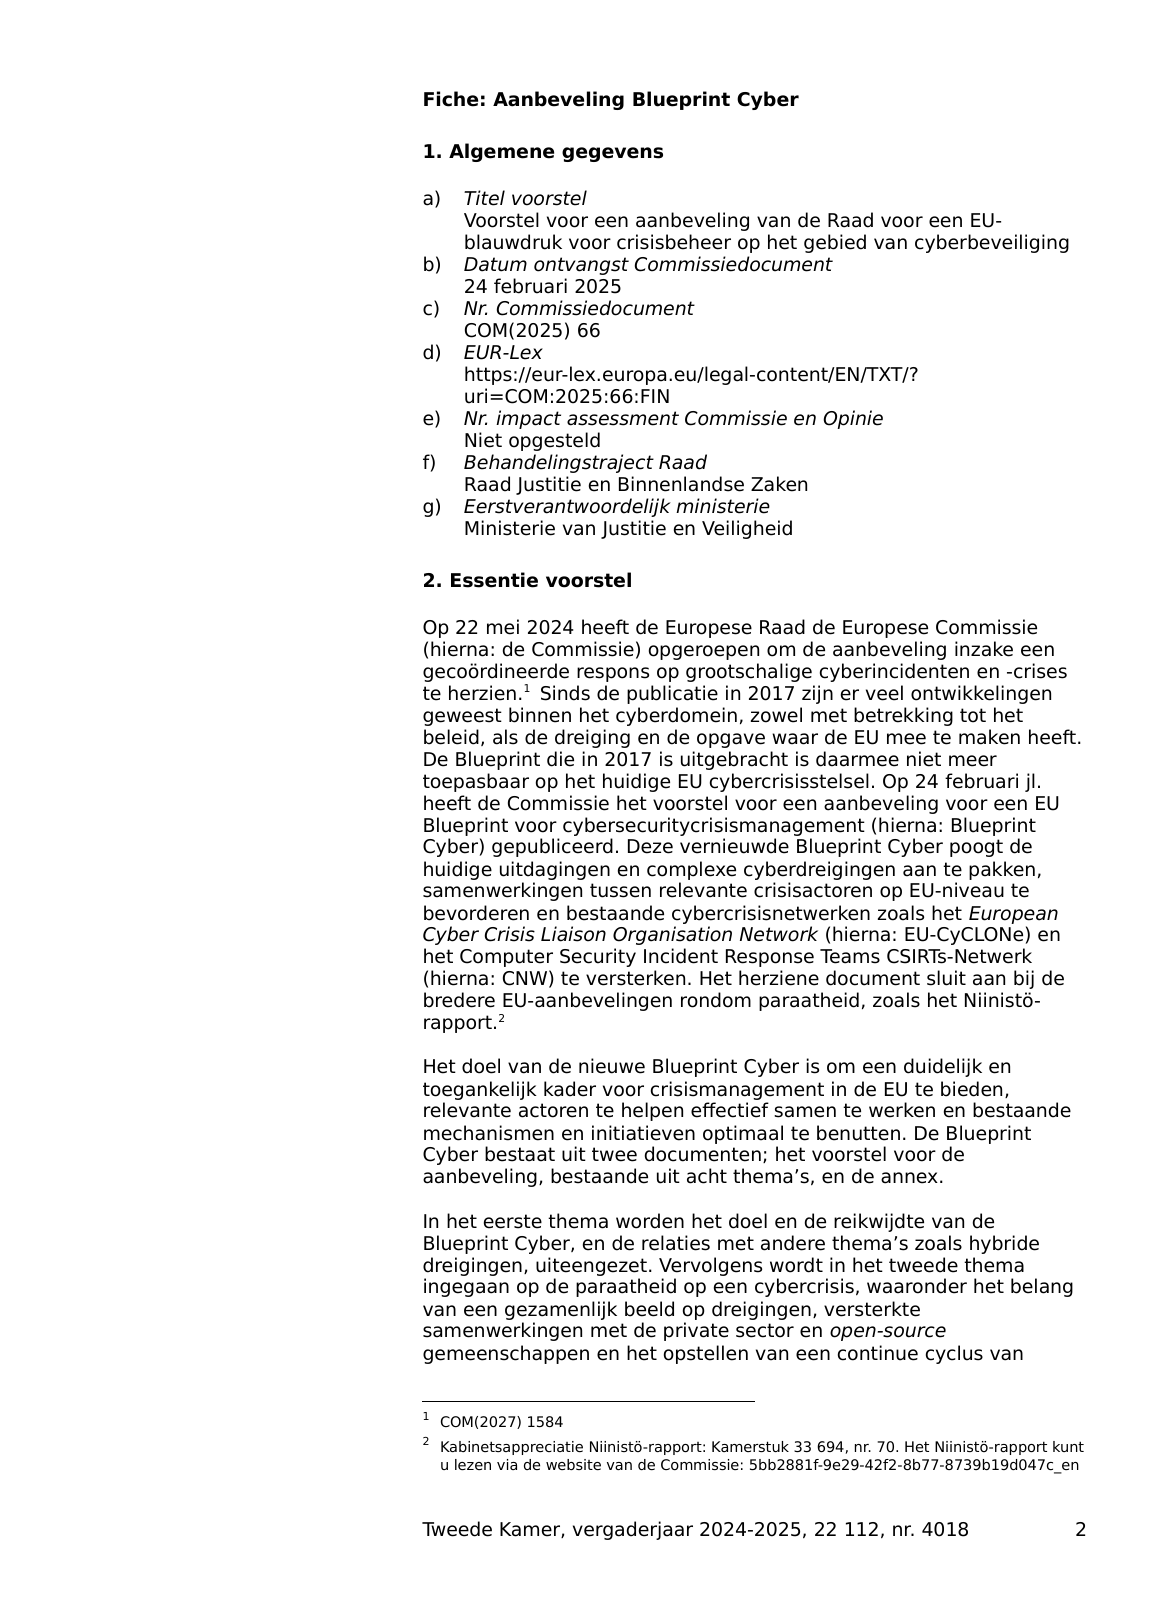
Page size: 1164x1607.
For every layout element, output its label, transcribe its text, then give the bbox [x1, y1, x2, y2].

text a) Titel voorstel [422, 188, 1087, 210]
text Niet opgesteld [464, 430, 1087, 452]
text In het eerste thema worden het doel en de reikwijdte van de Blueprint Cyber, en de relaties met andere thema’s zoals hybride dreigingen, uiteengezet. Vervolgens wordt in het tweede thema ingegaan op de paraatheid op een cybercrisis, waaronder het belang van een gezamenlijk beeld op dreigingen, versterkte samenwerkingen met de private sector en open-source gemeenschappen en het opstellen van een continue cyclus van [422, 1211, 1087, 1364]
text Ministerie van Justitie en Veiligheid [464, 518, 1087, 540]
text Voorstel voor een aanbeveling van de Raad voor een EU-blauwdruk voor crisisbeheer op het gebied van cyberbeveiliging [464, 210, 1087, 254]
text g) Eerstverantwoordelijk ministerie [422, 496, 1087, 518]
text COM(2027) 1584 [422, 1410, 1087, 1432]
text COM(2025) 66 [464, 320, 1087, 342]
text d) EUR-Lex [422, 342, 1087, 364]
text Het doel van de nieuwe Blueprint Cyber is om een duidelijk en toegankelijk kader voor crisismanagement in de EU te bieden, relevante actoren te helpen effectief samen te werken en bestaande mechanismen en initiatieven optimaal te benutten. De Blueprint Cyber bestaat uit twee documenten; het voorstel voor de aanbeveling, bestaande uit acht thema’s, en de annex. [422, 1056, 1087, 1188]
text e) Nr. impact assessment Commissie en Opinie [422, 408, 1087, 430]
subtitle 2. Essentie voorstel [422, 570, 1087, 592]
subtitle Fiche: Aanbeveling Blueprint Cyber [422, 89, 1087, 111]
text f) Behandelingstraject Raad [422, 452, 1087, 474]
text c) Nr. Commissiedocument [422, 298, 1087, 320]
text 24 februari 2025 [464, 276, 1087, 298]
text Raad Justitie en Binnenlandse Zaken [464, 474, 1087, 496]
subtitle 1. Algemene gegevens [422, 141, 1087, 163]
text https://eur-lex.europa.eu/legal-content/EN/TXT/?uri=COM:2025:66:FIN [464, 364, 1087, 408]
text Op 22 mei 2024 heeft de Europese Raad de Europese Commissie (hierna: de Commissie) opgeroepen om de aanbeveling inzake een gecoördineerde respons op grootschalige cyberincidenten en -crises te herzien. Sinds de publicatie in 2017 zijn er veel ontwikkelingen geweest binnen het cyberdomein, zowel met betrekking tot het beleid, als de dreiging en de opgave waar de EU mee te maken heeft. De Blueprint die in 2017 is uitgebracht is daarmee niet meer toepasbaar op het huidige EU cybercrisisstelsel. Op 24 februari jl. heeft de Commissie het voorstel voor een aanbeveling voor een EU Blueprint voor cybersecuritycrisismanagement (hierna: Blueprint Cyber) gepubliceerd. Deze vernieuwde Blueprint Cyber poogt de huidige uitdagingen en complexe cyberdreigingen aan te pakken, samenwerkingen tussen relevante crisisactoren op EU-niveau te bevorderen en bestaande cybercrisisnetwerken zoals het European Cyber Crisis Liaison Organisation Network (hierna: EU-CyCLONe) en het Computer Security Incident Response Teams CSIRTs-Netwerk (hierna: CNW) te versterken. Het herziene document sluit aan bij de bredere EU-aanbevelingen rondom paraatheid, zoals het Niinistö-rapport. [422, 617, 1087, 1034]
text b) Datum ontvangst Commissiedocument [422, 254, 1087, 276]
text Kabinetsappreciatie Niinistö-rapport: Kamerstuk 33 694, nr. 70. Het Niinistö-rapport kunt u lezen via de website van de Commissie: 5bb2881f-9e29-42f2-8b77-8739b19d047c_en [422, 1435, 1087, 1474]
